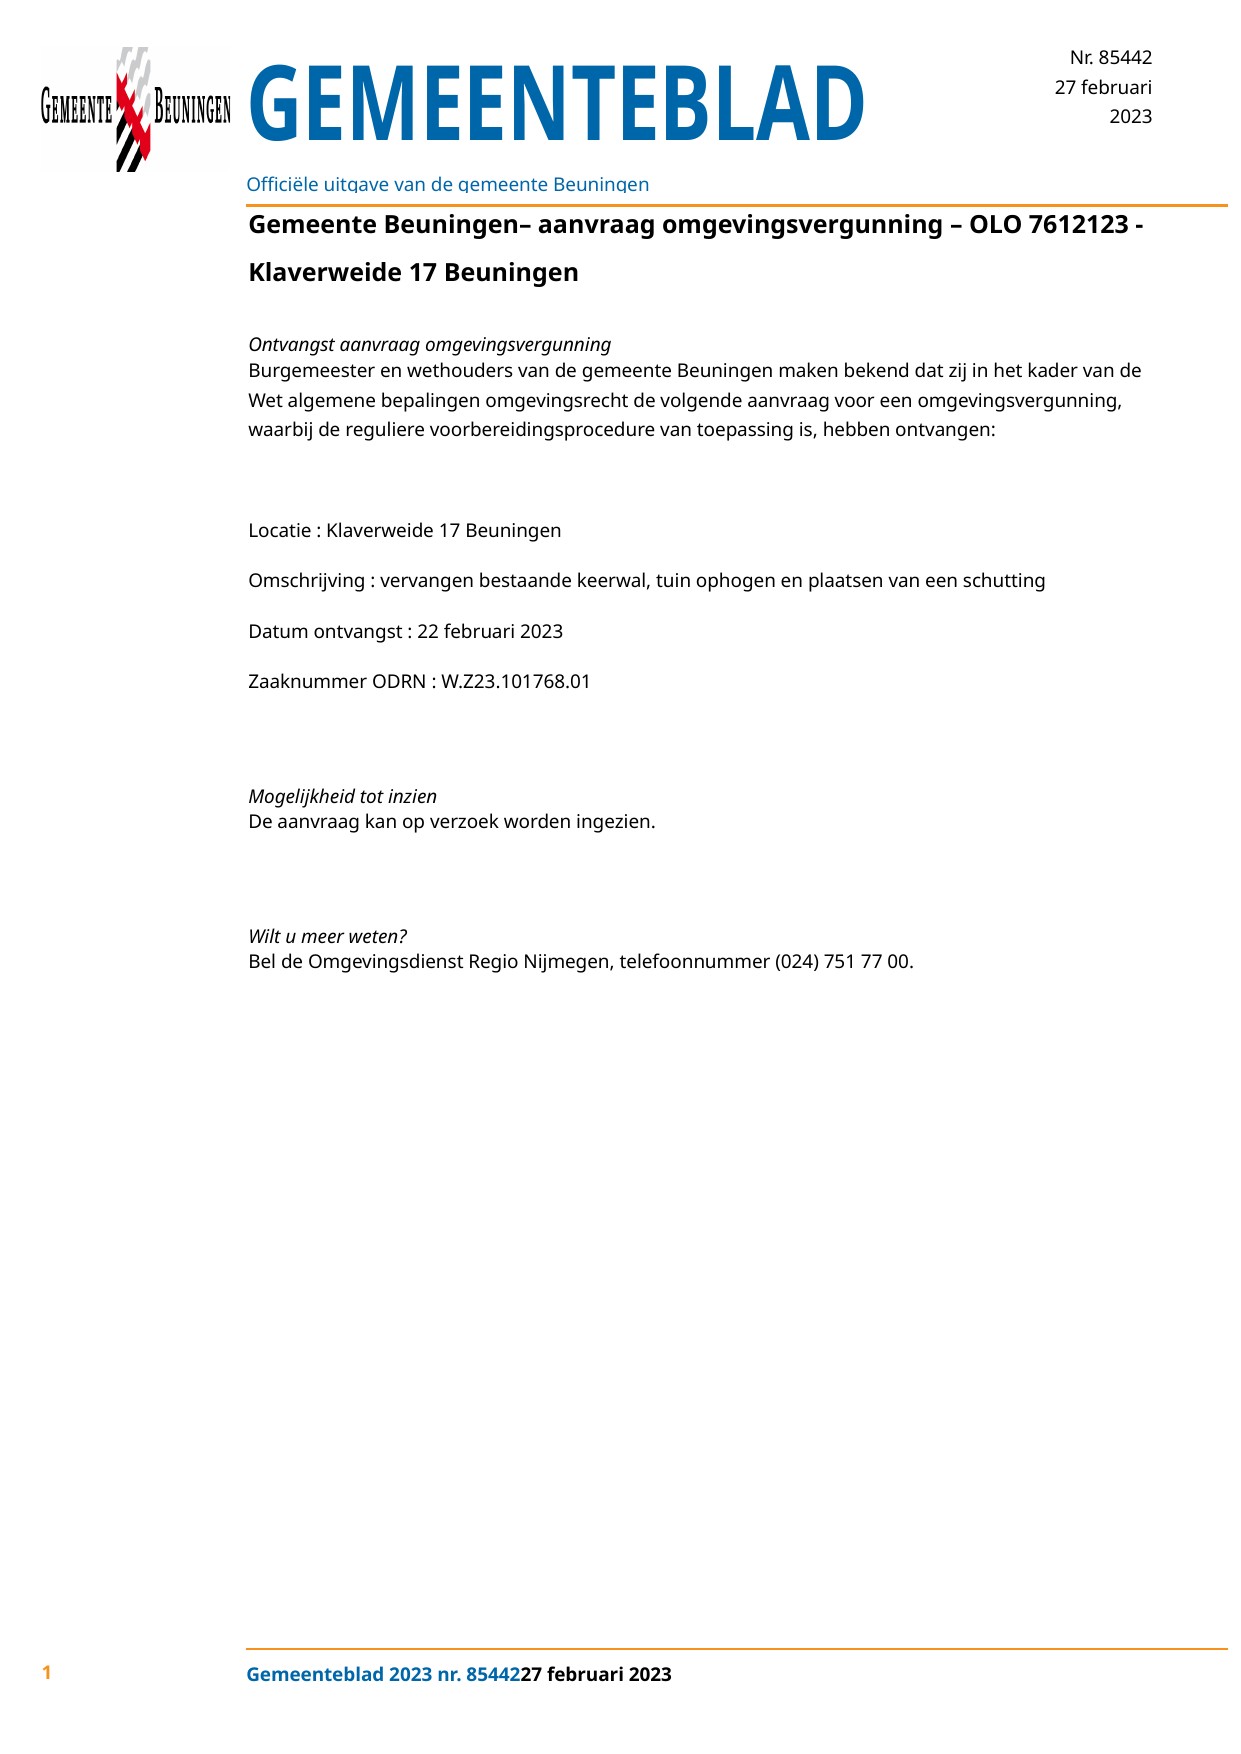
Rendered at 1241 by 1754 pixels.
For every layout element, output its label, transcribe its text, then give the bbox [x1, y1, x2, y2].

text De aanvraag kan op verzoek worden ingezien. [248, 808, 1152, 834]
text Bel de Omgevingsdienst Regio Nijmegen, telefoonnummer (024) 751 77 00. [248, 949, 1152, 974]
text Mogelijkheid tot inzien [248, 783, 1152, 808]
text Ontvangst aanvraag omgevingsvergunning [248, 331, 1152, 357]
text Zaaknummer ODRN : W.Z23.101768.01 [248, 668, 1152, 694]
text Wilt u meer weten? [248, 923, 1152, 949]
picture [41, 47, 231, 172]
text Locatie : Klaverweide 17 Beuningen [248, 517, 1152, 543]
text Gemeente Beuningen– aanvraag omgevingsvergunning – OLO 7612123 - Klaverweide 17 Beuningen [248, 207, 1152, 288]
text Datum ontvangst : 22 februari 2023 [248, 618, 1152, 644]
text Omschrijving : vervangen bestaande keerwal, tuin ophogen en plaatsen van een schutting [248, 568, 1152, 593]
text Burgemeester en wethouders van de gemeente Beuningen maken bekend dat zij in het kader van de Wet algemene bepalingen omgevingsrecht de volgende aanvraag voor een omgevingsvergunning, waarbij de reguliere voorbereidingsprocedure van toepassing is, hebben ontvangen: [248, 357, 1152, 442]
